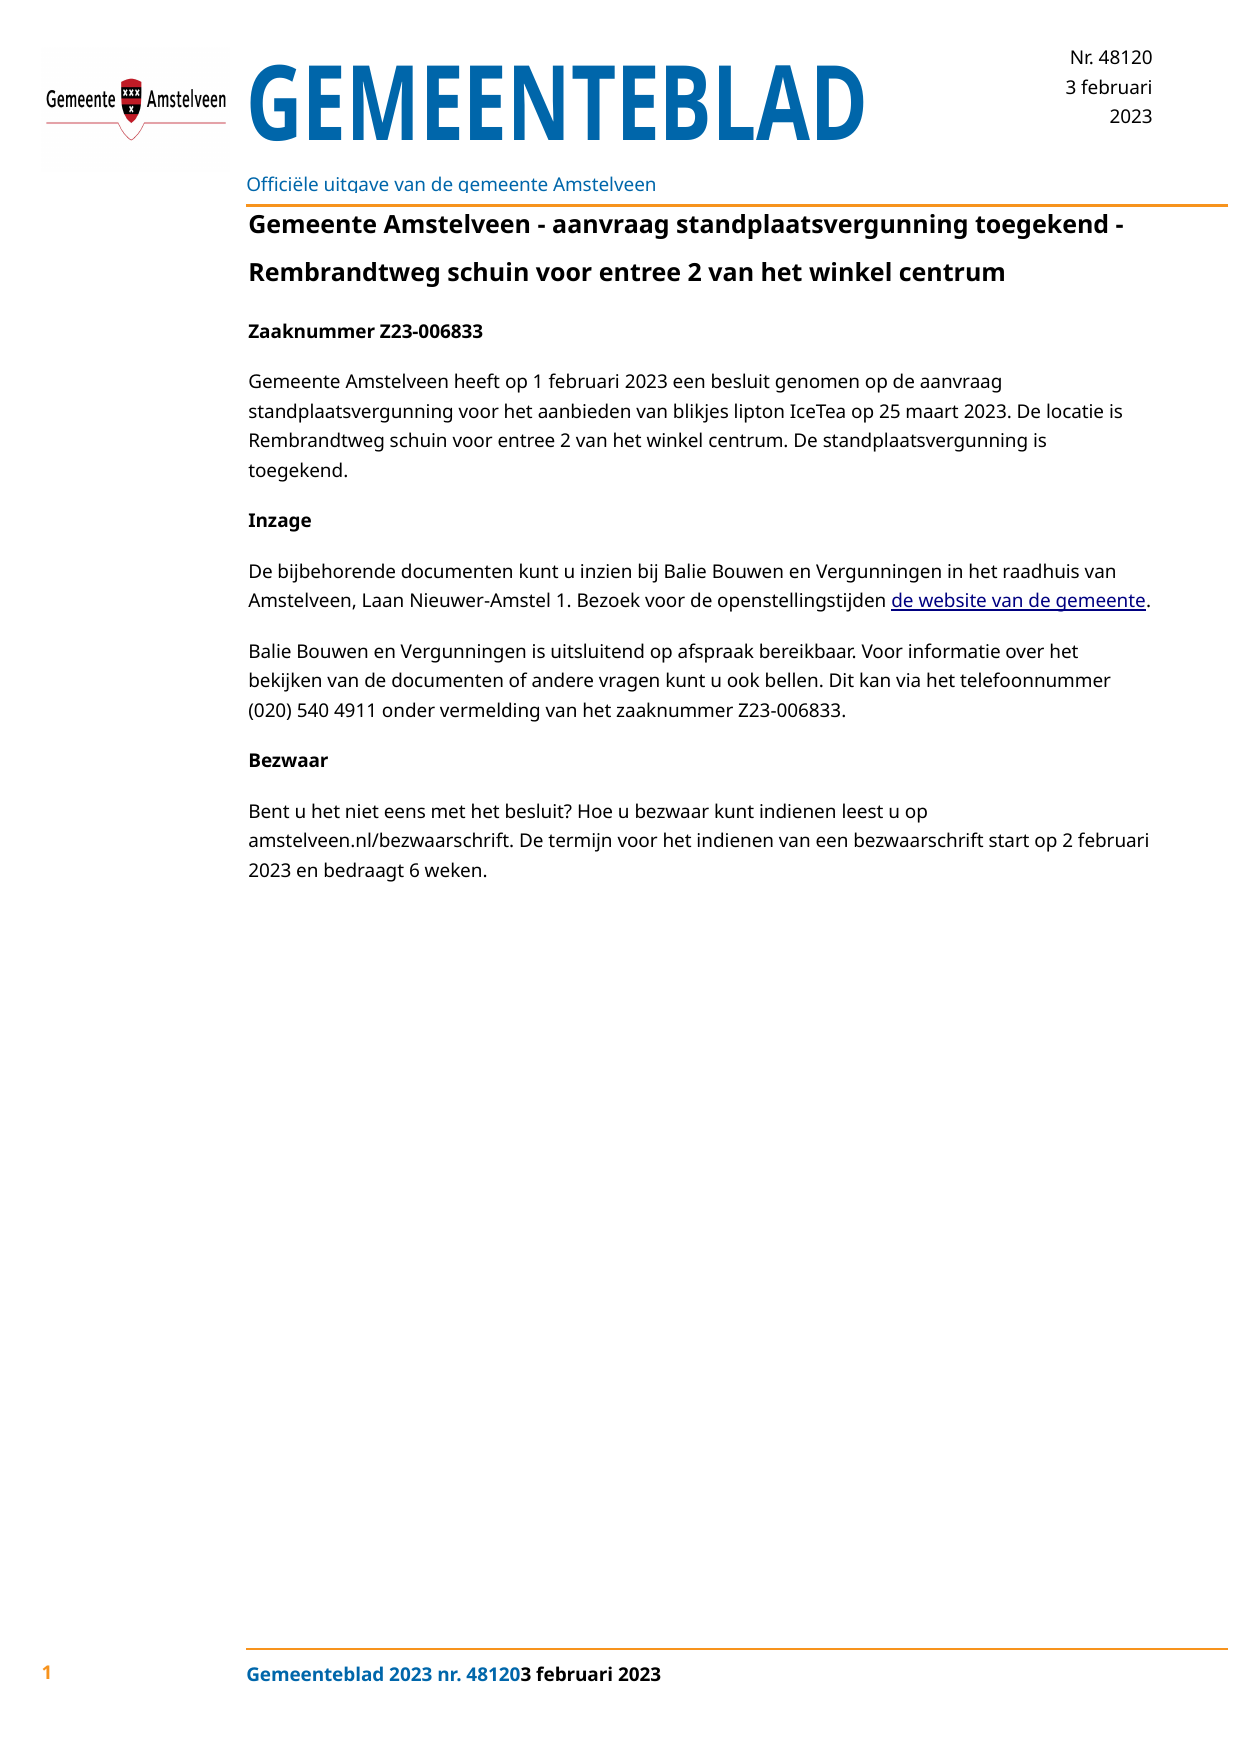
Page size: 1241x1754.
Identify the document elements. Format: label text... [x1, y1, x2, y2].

text De bijbehorende documenten kunt u inzien bij Balie Bouwen en Vergunningen in het raadhuis van Amstelveen, Laan Nieuwer-Amstel 1. Bezoek voor de openstellingstijden de website van de gemeente. [248, 558, 1152, 613]
text Inzage [248, 507, 1152, 533]
text Gemeente Amstelveen heeft op 1 februari 2023 een besluit genomen op de aanvraag standplaatsvergunning voor het aanbieden van blikjes lipton IceTea op 25 maart 2023. De locatie is Rembrandtweg schuin voor entree 2 van het winkel centrum. De standplaatsvergunning is toegekend. [248, 368, 1152, 483]
text Gemeente Amstelveen - aanvraag standplaatsvergunning toegekend - Rembrandtweg schuin voor entree 2 van het winkel centrum [248, 207, 1152, 288]
text Balie Bouwen en Vergunningen is uitsluitend op afspraak bereikbaar. Voor informatie over het bekijken van de documenten of andere vragen kunt u ook bellen. Dit kan via het telefoonnummer (020) 540 4911 onder vermelding van het zaaknummer Z23-006833. [248, 638, 1152, 723]
text Zaaknummer Z23-006833 [248, 318, 1152, 344]
text Bezwaar [248, 747, 1152, 773]
picture [41, 47, 231, 172]
text Bent u het niet eens met het besluit? Hoe u bezwaar kunt indienen leest u op amstelveen.nl/bezwaarschrift. De termijn voor het indienen van een bezwaarschrift start op 2 februari 2023 en bedraagt 6 weken. [248, 798, 1152, 883]
